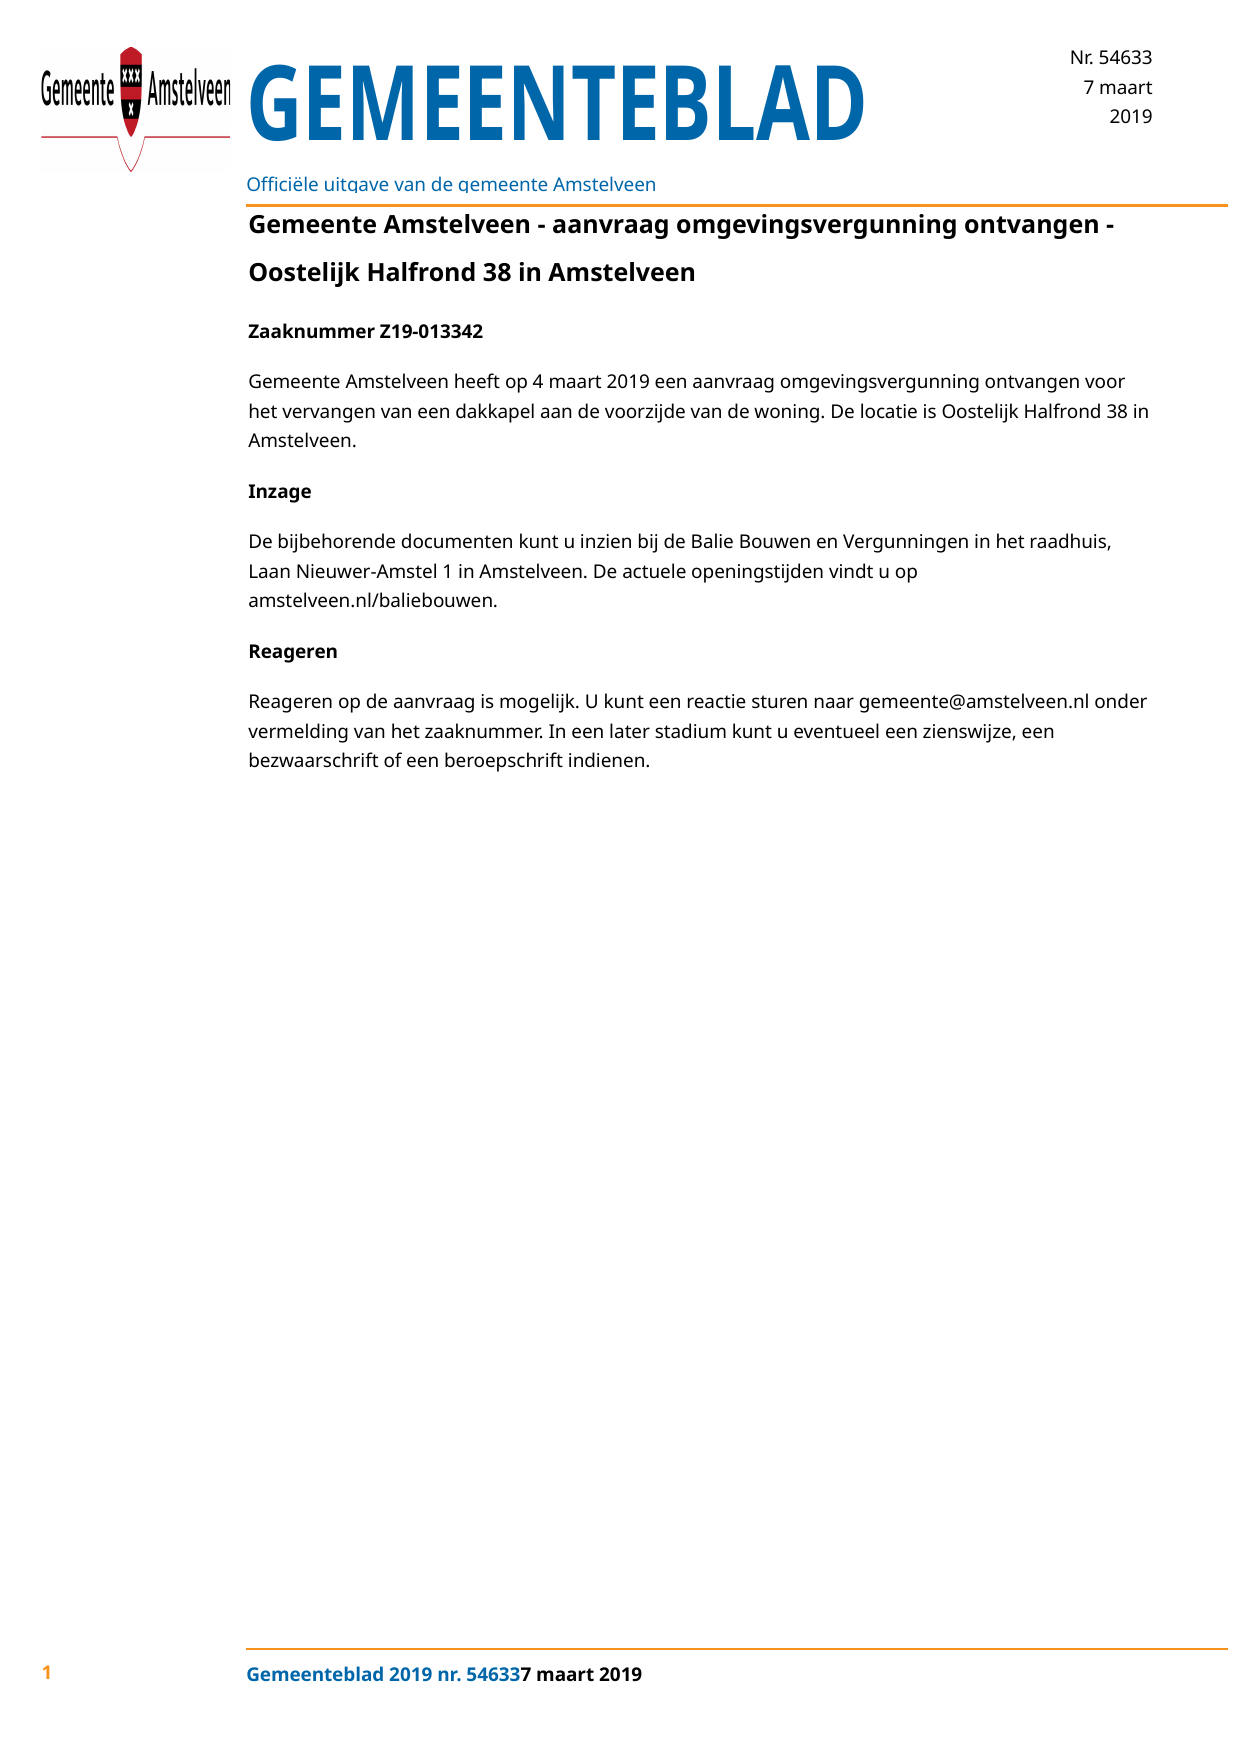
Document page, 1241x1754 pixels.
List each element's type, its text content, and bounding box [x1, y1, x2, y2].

text Reageren [248, 638, 1152, 664]
text Gemeente Amstelveen - aanvraag omgevingsvergunning ontvangen - Oostelijk Halfrond 38 in Amstelveen [248, 207, 1152, 288]
text Inzage [248, 478, 1152, 504]
text Reageren op de aanvraag is mogelijk. U kunt een reactie sturen naar gemeente@amstelveen.nl onder vermelding van het zaaknummer. In een later stadium kunt u eventueel een zienswijze, een bezwaarschrift of een beroepschrift indienen. [248, 688, 1152, 773]
text De bijbehorende documenten kunt u inzien bij de Balie Bouwen en Vergunningen in het raadhuis, Laan Nieuwer-Amstel 1 in Amstelveen. De actuele openingstijden vindt u op amstelveen.nl/baliebouwen. [248, 528, 1152, 613]
picture [41, 47, 231, 172]
text Zaaknummer Z19-013342 [248, 318, 1152, 344]
text Gemeente Amstelveen heeft op 4 maart 2019 een aanvraag omgevingsvergunning ontvangen voor het vervangen van een dakkapel aan de voorzijde van de woning. De locatie is Oostelijk Halfrond 38 in Amstelveen. [248, 368, 1152, 453]
